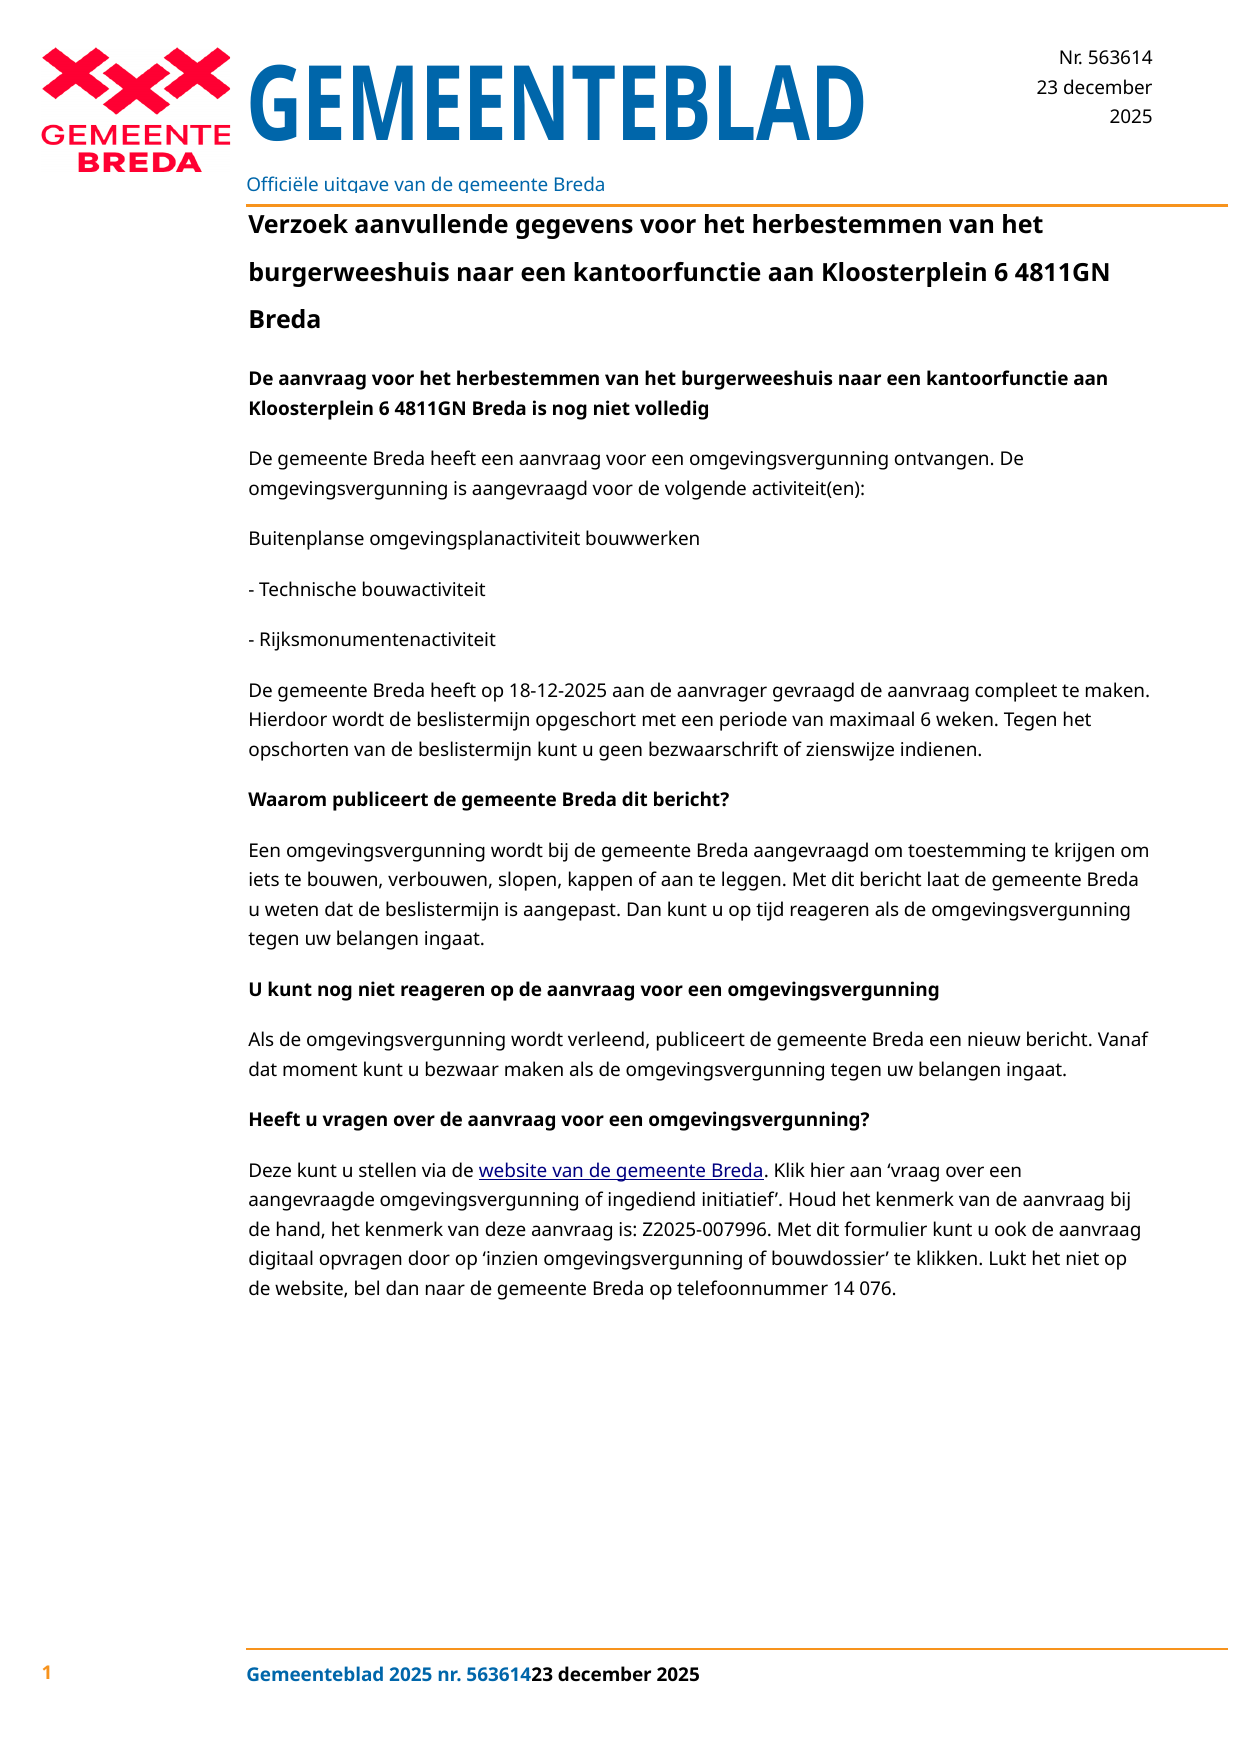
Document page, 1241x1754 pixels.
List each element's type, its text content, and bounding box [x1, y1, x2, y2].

picture [41, 47, 231, 172]
text De gemeente Breda heeft een aanvraag voor een omgevingsvergunning ontvangen. De omgevingsvergunning is aangevraagd voor de volgende activiteit(en): [248, 446, 1152, 501]
text Waarom publiceert de gemeente Breda dit bericht? [248, 786, 1152, 812]
text Heeft u vragen over de aanvraag voor een omgevingsvergunning? [248, 1106, 1152, 1132]
text - Technische bouwactiviteit [248, 576, 1152, 602]
text De gemeente Breda heeft op 18-12-2025 aan de aanvrager gevraagd de aanvraag compleet te maken. Hierdoor wordt de beslistermijn opgeschort met een periode van maximaal 6 weken. Tegen het opschorten van de beslistermijn kunt u geen bezwaarschrift of zienswijze indienen. [248, 677, 1152, 762]
text - Rijksmonumentenactiviteit [248, 626, 1152, 652]
text Buitenplanse omgevingsplanactiviteit bouwwerken [248, 526, 1152, 551]
text Een omgevingsvergunning wordt bij de gemeente Breda aangevraagd om toestemming te krijgen om iets te bouwen, verbouwen, slopen, kappen of aan te leggen. Met dit bericht laat de gemeente Breda u weten dat de beslistermijn is aangepast. Dan kunt u op tijd reageren als de omgevingsvergunning tegen uw belangen ingaat. [248, 837, 1152, 951]
text Deze kunt u stellen via de website van de gemeente Breda. Klik hier aan ‘vraag over een aangevraagde omgevingsvergunning of ingediend initiatief’. Houd het kenmerk van de aanvraag bij de hand, het kenmerk van deze aanvraag is: Z2025-007996. Met dit formulier kunt u ook de aanvraag digitaal opvragen door op ‘inzien omgevingsvergunning of bouwdossier’ te klikken. Lukt het niet op de website, bel dan naar de gemeente Breda op telefoonnummer 14 076. [248, 1157, 1152, 1301]
text Als de omgevingsvergunning wordt verleend, publiceert de gemeente Breda een nieuw bericht. Vanaf dat moment kunt u bezwaar maken als de omgevingsvergunning tegen uw belangen ingaat. [248, 1026, 1152, 1082]
text De aanvraag voor het herbestemmen van het burgerweeshuis naar een kantoorfunctie aan Kloosterplein 6 4811GN Breda is nog niet volledig [248, 366, 1152, 421]
text U kunt nog niet reageren op de aanvraag voor een omgevingsvergunning [248, 976, 1152, 1002]
text Verzoek aanvullende gegevens voor het herbestemmen van het burgerweeshuis naar een kantoorfunctie aan Kloosterplein 6 4811GN Breda [248, 207, 1152, 336]
